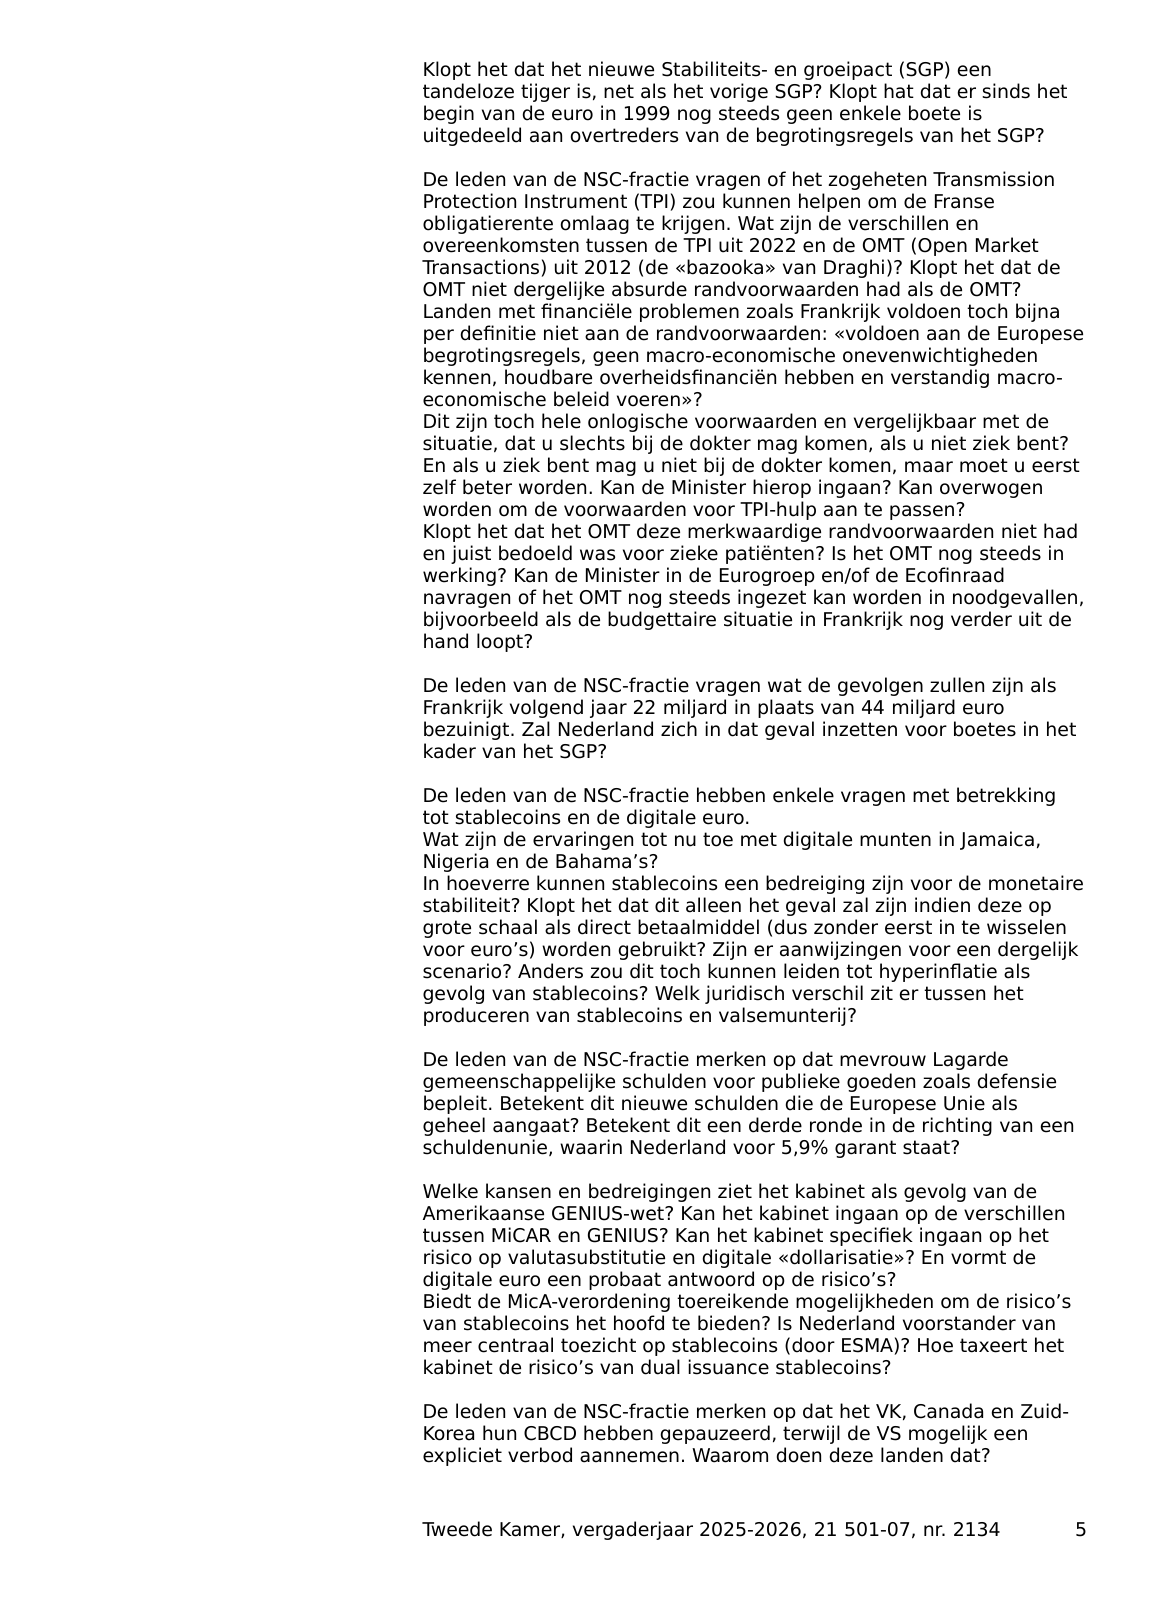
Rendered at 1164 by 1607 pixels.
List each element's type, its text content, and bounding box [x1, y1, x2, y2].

text Klopt het dat het nieuwe Stabiliteits- en groeipact (SGP) een tandeloze tijger is, net als het vorige SGP? Klopt hat dat er sinds het begin van de euro in 1999 nog steeds geen enkele boete is uitgedeeld aan overtreders van de begrotingsregels van het SGP? [422, 59, 1087, 147]
text In hoeverre kunnen stablecoins een bedreiging zijn voor de monetaire stabiliteit? Klopt het dat dit alleen het geval zal zijn indien deze op grote schaal als direct betaalmiddel (dus zonder eerst in te wisselen voor euro’s) worden gebruikt? Zijn er aanwijzingen voor een dergelijk scenario? Anders zou dit toch kunnen leiden tot hyperinflatie als gevolg van stablecoins? Welk juridisch verschil zit er tussen het produceren van stablecoins en valsemunterij? [422, 873, 1087, 1027]
text Welke kansen en bedreigingen ziet het kabinet als gevolg van de Amerikaanse GENIUS-wet? Kan het kabinet ingaan op de verschillen tussen MiCAR en GENIUS? Kan het kabinet specifiek ingaan op het risico op valutasubstitutie en digitale «dollarisatie»? En vormt de digitale euro een probaat antwoord op de risico’s? [422, 1181, 1087, 1291]
text Wat zijn de ervaringen tot nu toe met digitale munten in Jamaica, Nigeria en de Bahama’s? [422, 829, 1087, 873]
text Dit zijn toch hele onlogische voorwaarden en vergelijkbaar met de situatie, dat u slechts bij de dokter mag komen, als u niet ziek bent? En als u ziek bent mag u niet bij de dokter komen, maar moet u eerst zelf beter worden. Kan de Minister hierop ingaan? Kan overwogen worden om de voorwaarden voor TPI-hulp aan te passen? [422, 411, 1087, 521]
text De leden van de NSC-fractie vragen of het zogeheten Transmission Protection Instrument (TPI) zou kunnen helpen om de Franse obligatierente omlaag te krijgen. Wat zijn de verschillen en overeenkomsten tussen de TPI uit 2022 en de OMT (Open Market Transactions) uit 2012 (de «bazooka» van Draghi)? Klopt het dat de OMT niet dergelijke absurde randvoorwaarden had als de OMT? [422, 169, 1087, 301]
text Biedt de MicA-verordening toereikende mogelijkheden om de risico’s van stablecoins het hoofd te bieden? Is Nederland voorstander van meer centraal toezicht op stablecoins (door ESMA)? Hoe taxeert het kabinet de risico’s van dual issuance stablecoins? [422, 1291, 1087, 1379]
text Klopt het dat het OMT deze merkwaardige randvoorwaarden niet had en juist bedoeld was voor zieke patiënten? Is het OMT nog steeds in werking? Kan de Minister in de Eurogroep en/of de Ecofinraad navragen of het OMT nog steeds ingezet kan worden in noodgevallen, bijvoorbeeld als de budgettaire situatie in Frankrijk nog verder uit de hand loopt? [422, 521, 1087, 653]
text Landen met financiële problemen zoals Frankrijk voldoen toch bijna per definitie niet aan de randvoorwaarden: «voldoen aan de Europese begrotingsregels, geen macro-economische onevenwichtigheden kennen, houdbare overheidsfinanciën hebben en verstandig macro-economische beleid voeren»? [422, 301, 1087, 411]
text De leden van de NSC-fractie hebben enkele vragen met betrekking tot stablecoins en de digitale euro. [422, 785, 1087, 829]
text De leden van de NSC-fractie vragen wat de gevolgen zullen zijn als Frankrijk volgend jaar 22 miljard in plaats van 44 miljard euro bezuinigt. Zal Nederland zich in dat geval inzetten voor boetes in het kader van het SGP? [422, 675, 1087, 763]
text De leden van de NSC-fractie merken op dat mevrouw Lagarde gemeenschappelijke schulden voor publieke goeden zoals defensie bepleit. Betekent dit nieuwe schulden die de Europese Unie als geheel aangaat? Betekent dit een derde ronde in de richting van een schuldenunie, waarin Nederland voor 5,9% garant staat? [422, 1049, 1087, 1159]
text De leden van de NSC-fractie merken op dat het VK, Canada en Zuid-Korea hun CBCD hebben gepauzeerd, terwijl de VS mogelijk een expliciet verbod aannemen. Waarom doen deze landen dat? [422, 1401, 1087, 1467]
